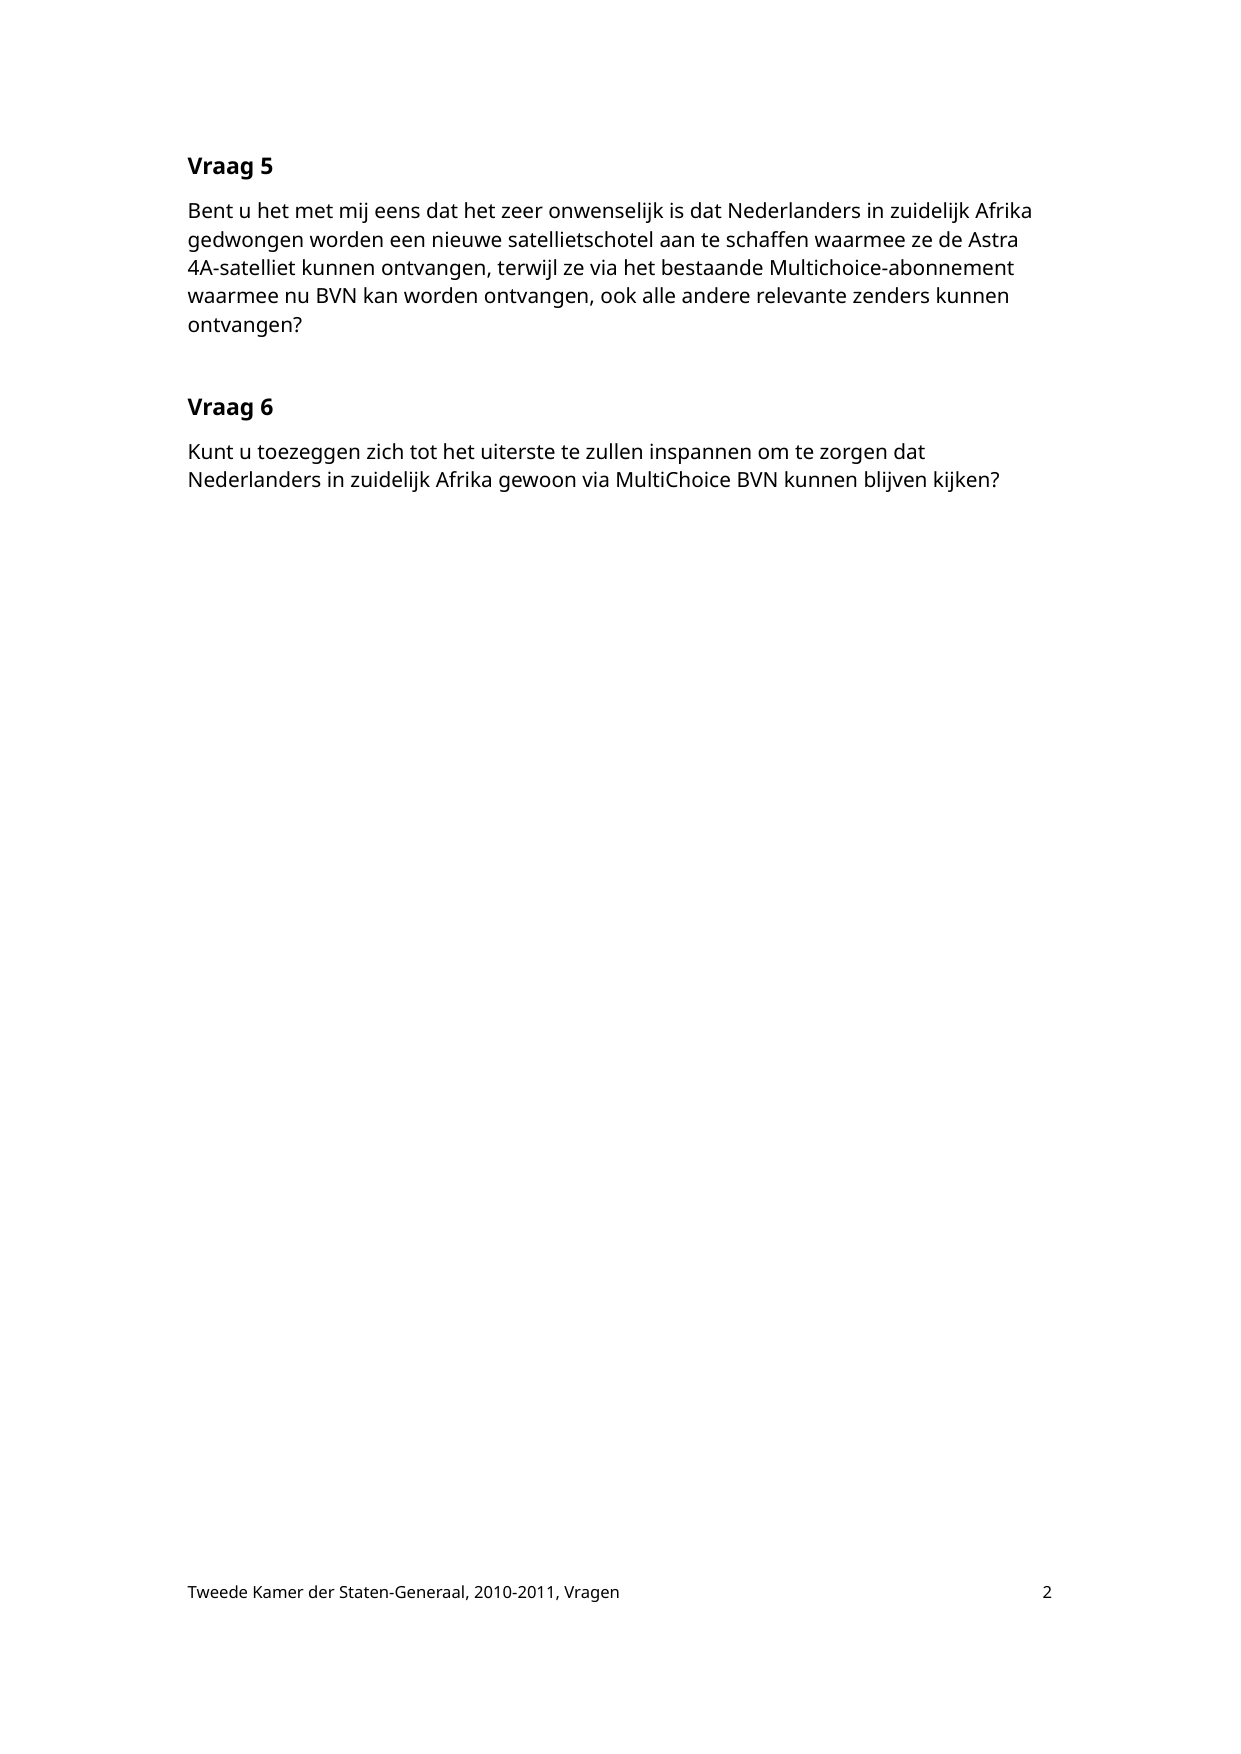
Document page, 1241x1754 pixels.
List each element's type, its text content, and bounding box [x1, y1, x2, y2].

text Kunt u toezeggen zich tot het uiterste te zullen inspannen om te zorgen dat Nederlanders in zuidelijk Afrika gewoon via MultiChoice BVN kunnen blijven kijken? [187, 437, 1053, 494]
subtitle Vraag 5 [187, 150, 1053, 181]
subtitle Vraag 6 [187, 391, 1053, 422]
text Bent u het met mij eens dat het zeer onwenselijk is dat Nederlanders in zuidelijk Afrika gedwongen worden een nieuwe satellietschotel aan te schaffen waarmee ze de Astra 4A-satelliet kunnen ontvangen, terwijl ze via het bestaande Multichoice-abonnement waarmee nu BVN kan worden ontvangen, ook alle andere relevante zenders kunnen ontvangen? [187, 196, 1053, 338]
